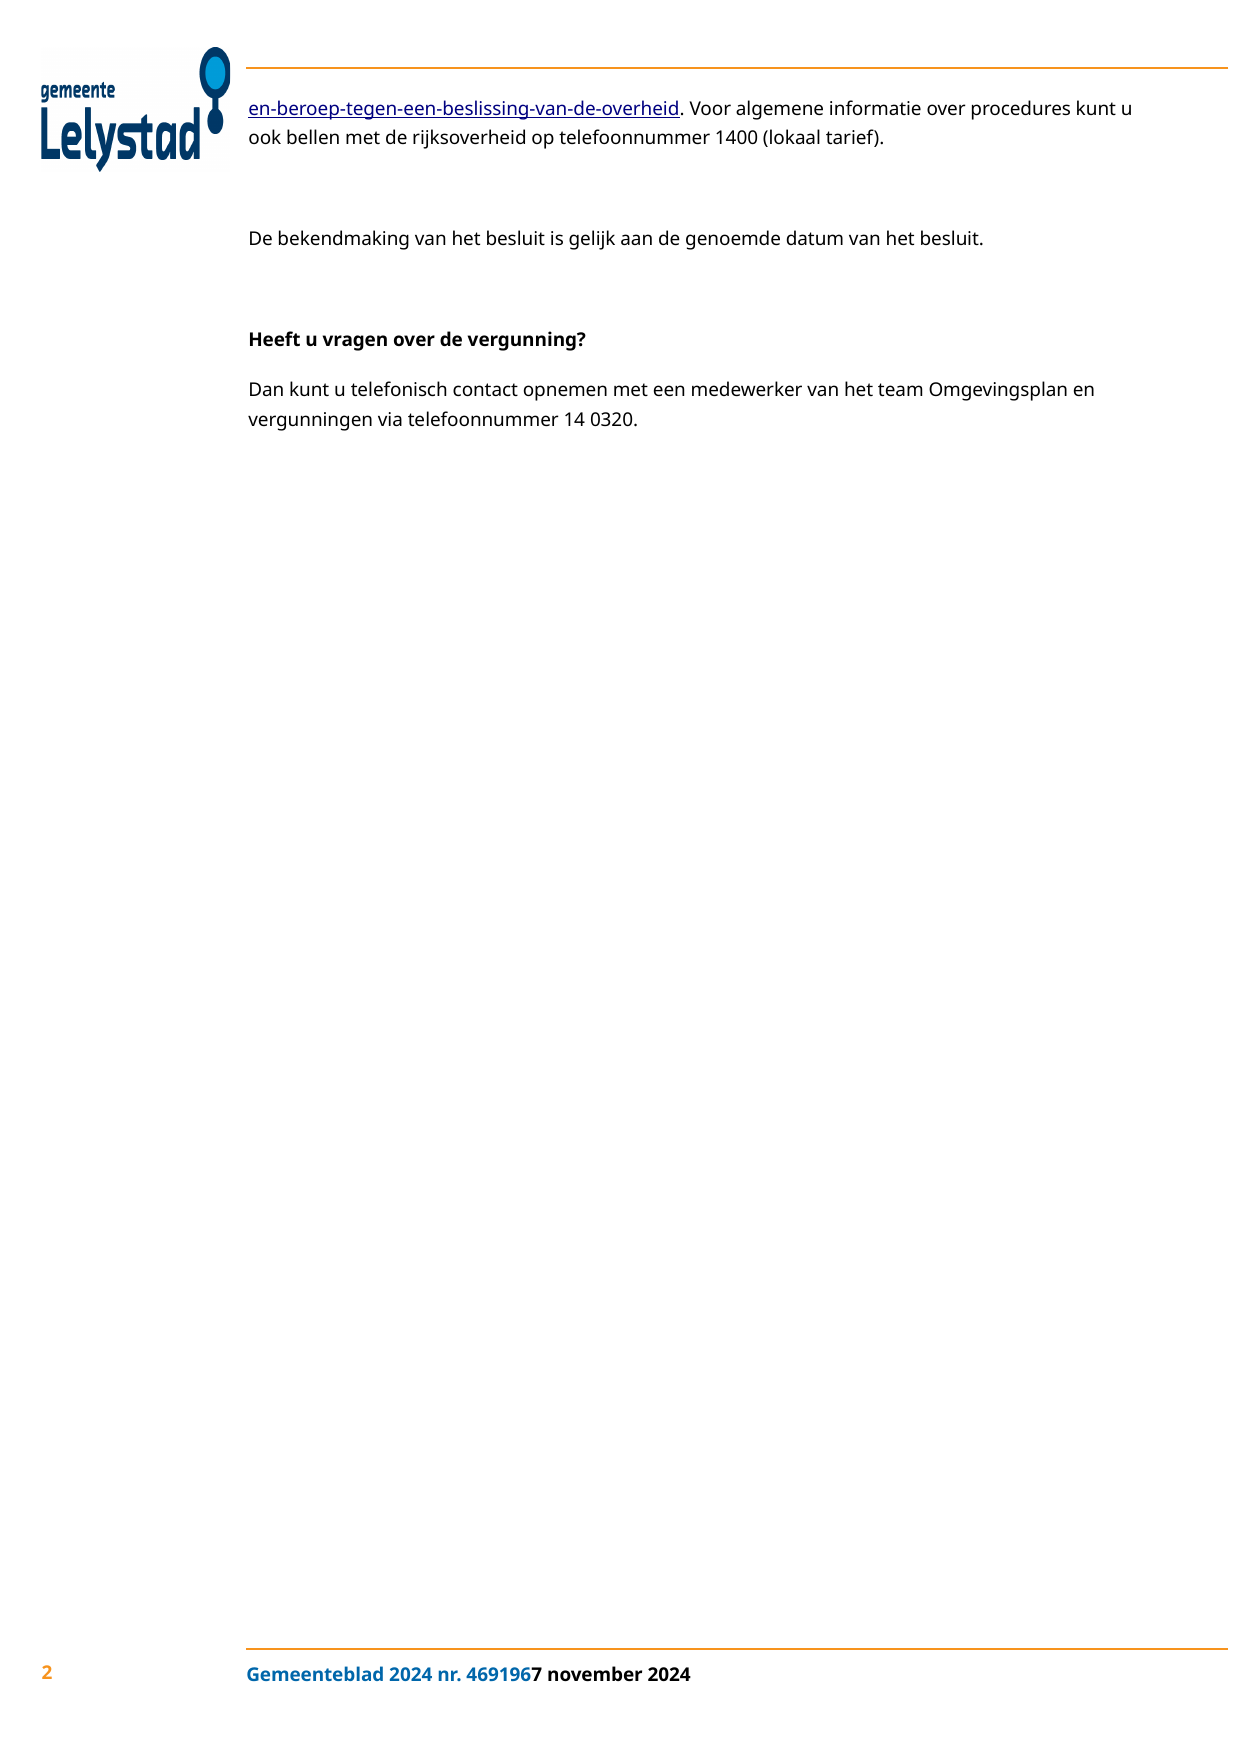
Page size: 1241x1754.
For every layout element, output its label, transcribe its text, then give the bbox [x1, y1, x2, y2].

text Dan kunt u telefonisch contact opnemen met een medewerker van het team Omgevingsplan en vergunningen via telefoonnummer 14 0320. [248, 376, 1152, 432]
text De bekendmaking van het besluit is gelijk aan de genoemde datum van het besluit. [248, 225, 1152, 251]
picture [41, 47, 231, 172]
text Heeft u vragen over de vergunning? [248, 326, 1152, 352]
text en-beroep-tegen-een-beslissing-van-de-overheid. Voor algemene informatie over procedures kunt u ook bellen met de rijksoverheid op telefoonnummer 1400 (lokaal tarief). [248, 95, 1152, 150]
